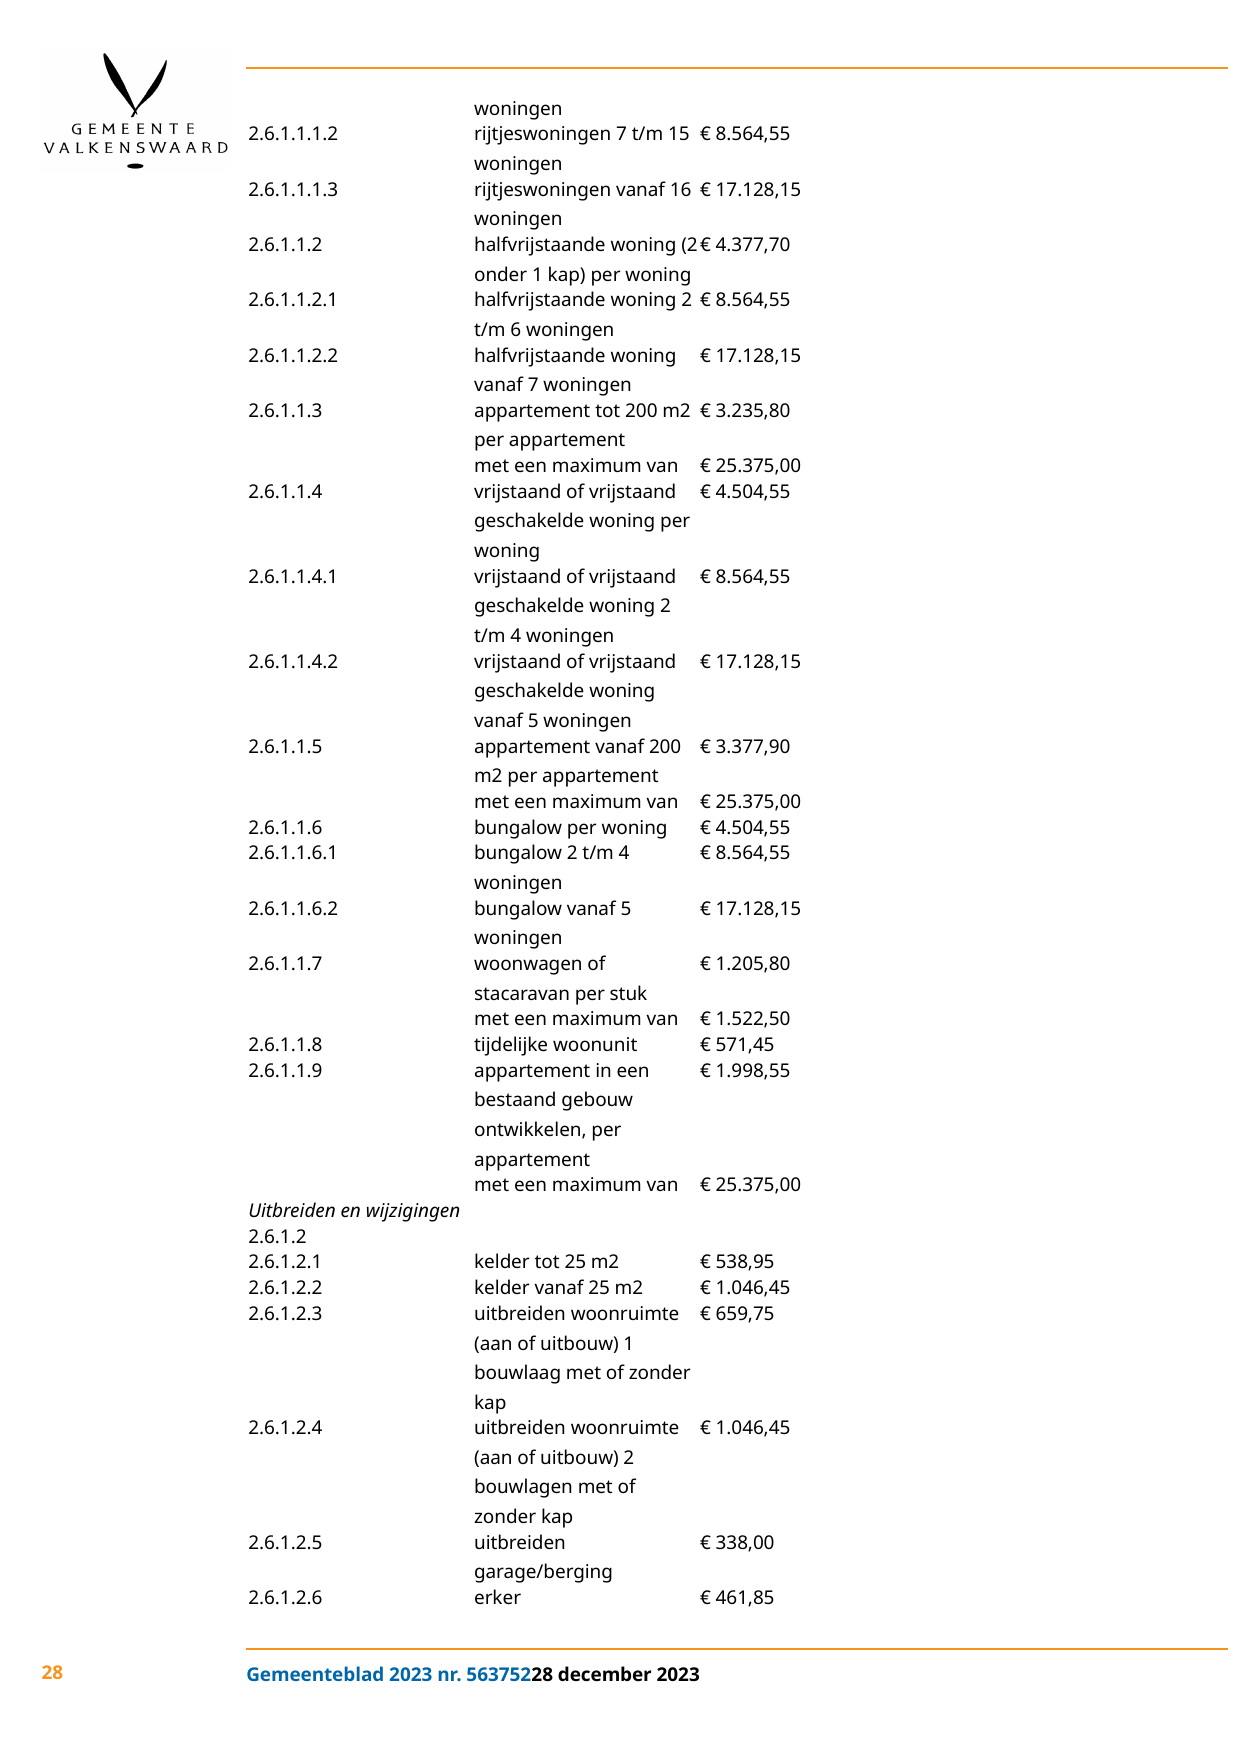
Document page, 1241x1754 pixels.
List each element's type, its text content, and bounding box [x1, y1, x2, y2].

table_cell met een maximum van [474, 1006, 700, 1031]
table_cell € 1.998,55 [700, 1057, 926, 1171]
picture [41, 47, 231, 172]
table_cell [926, 733, 1152, 788]
table_cell 2.6.1.1.4.2 [248, 648, 474, 733]
table_cell € 4.504,55 [700, 814, 926, 839]
table_cell € 8.564,55 [700, 840, 926, 895]
table_cell [248, 788, 474, 814]
table_cell 2.6.1.1.8 [248, 1031, 474, 1057]
table_cell [926, 1197, 1152, 1223]
table_cell 2.6.1.1.2 [248, 231, 474, 286]
table_cell € 17.128,15 [700, 895, 926, 950]
table_cell € 17.128,15 [700, 342, 926, 397]
table_cell € 25.375,00 [700, 788, 926, 814]
table_cell vrijstaand of vrijstaand geschakelde woning 2 t/m 4 woningen [474, 563, 700, 648]
table_cell € 338,00 [700, 1529, 926, 1584]
table_cell € 571,45 [700, 1031, 926, 1057]
table_cell met een maximum van [474, 453, 700, 478]
table_cell uitbreiden garage/berging [474, 1529, 700, 1584]
table_cell [926, 1223, 1152, 1249]
table_cell [926, 176, 1152, 231]
table_cell 2.6.1.2.4 [248, 1415, 474, 1529]
table_cell [926, 950, 1152, 1006]
table_cell [926, 1529, 1152, 1584]
table_cell [926, 1415, 1152, 1529]
table_cell € 4.504,55 [700, 478, 926, 563]
table_cell 2.6.1.1.6.1 [248, 840, 474, 895]
table_cell [926, 286, 1152, 342]
table_cell [926, 788, 1152, 814]
table_cell € 3.235,80 [700, 397, 926, 452]
table_cell € 3.377,90 [700, 733, 926, 788]
table_cell bungalow vanaf 5 woningen [474, 895, 700, 950]
table_cell appartement vanaf 200 m2 per appartement [474, 733, 700, 788]
table_cell 2.6.1.1.4 [248, 478, 474, 563]
table_cell € 1.205,80 [700, 950, 926, 1006]
table_cell halfvrijstaande woning vanaf 7 woningen [474, 342, 700, 397]
table_cell vrijstaand of vrijstaand geschakelde woning per woning [474, 478, 700, 563]
table_cell woonwagen of stacaravan per stuk [474, 950, 700, 1006]
table_cell [926, 453, 1152, 478]
table_cell [926, 1031, 1152, 1057]
table_cell 2.6.1.2 [248, 1223, 474, 1249]
table_cell 2.6.1.1.6.2 [248, 895, 474, 950]
table_cell appartement tot 200 m2 per appartement [474, 397, 700, 452]
table_cell € 461,85 [700, 1584, 926, 1610]
table_cell met een maximum van [474, 788, 700, 814]
table_cell € 17.128,15 [700, 648, 926, 733]
table_cell met een maximum van [474, 1171, 700, 1197]
table_cell bungalow per woning [474, 814, 700, 839]
table_cell 2.6.1.1.2.2 [248, 342, 474, 397]
table_cell [248, 1171, 474, 1197]
table_cell [926, 121, 1152, 176]
table_cell 2.6.1.2.1 [248, 1249, 474, 1274]
table_cell [926, 1006, 1152, 1031]
table_cell uitbreiden woonruimte (aan of uitbouw) 2 bouwlagen met of zonder kap [474, 1415, 700, 1529]
table_cell 2.6.1.1.4.1 [248, 563, 474, 648]
table_cell 2.6.1.1.1.3 [248, 176, 474, 231]
table_cell uitbreiden woonruimte (aan of uitbouw) 1 bouwlaag met of zonder kap [474, 1300, 700, 1414]
table_cell [926, 1171, 1152, 1197]
table_cell Uitbreiden en wijzigingen [248, 1197, 926, 1223]
table_cell 2.6.1.1.1.2 [248, 121, 474, 176]
table_cell 2.6.1.2.5 [248, 1529, 474, 1584]
table_cell [700, 1223, 926, 1249]
table_cell kelder vanaf 25 m2 [474, 1274, 700, 1300]
table_cell vrijstaand of vrijstaand geschakelde woning vanaf 5 woningen [474, 648, 700, 733]
table_cell appartement in een bestaand gebouw ontwikkelen, per appartement [474, 1057, 700, 1171]
table_cell € 8.564,55 [700, 121, 926, 176]
table_cell € 1.522,50 [700, 1006, 926, 1031]
table_cell € 17.128,15 [700, 176, 926, 231]
table_cell € 8.564,55 [700, 286, 926, 342]
table_cell [248, 95, 474, 121]
table_cell [926, 563, 1152, 648]
table_cell halfvrijstaande woning (2 onder 1 kap) per woning [474, 231, 700, 286]
table_cell [926, 397, 1152, 452]
table_cell [926, 1300, 1152, 1414]
table_cell € 538,95 [700, 1249, 926, 1274]
table_cell 2.6.1.2.6 [248, 1584, 474, 1610]
table_cell woningen [474, 95, 700, 121]
table_cell 2.6.1.1.6 [248, 814, 474, 839]
table_cell erker [474, 1584, 700, 1610]
table_cell [926, 1274, 1152, 1300]
table_cell [926, 840, 1152, 895]
table_cell [474, 1223, 700, 1249]
table_cell [248, 1006, 474, 1031]
table_cell € 4.377,70 [700, 231, 926, 286]
table_cell [926, 1057, 1152, 1171]
table_cell halfvrijstaande woning 2 t/m 6 woningen [474, 286, 700, 342]
table_cell 2.6.1.1.9 [248, 1057, 474, 1171]
table_cell [926, 231, 1152, 286]
table_cell 2.6.1.1.5 [248, 733, 474, 788]
table_cell rijtjeswoningen vanaf 16 woningen [474, 176, 700, 231]
table_cell € 8.564,55 [700, 563, 926, 648]
table_cell [926, 342, 1152, 397]
table_cell 2.6.1.2.3 [248, 1300, 474, 1414]
table_cell [700, 95, 926, 121]
table_cell [926, 814, 1152, 839]
table_cell [926, 95, 1152, 121]
table_cell kelder tot 25 m2 [474, 1249, 700, 1274]
table_cell bungalow 2 t/m 4 woningen [474, 840, 700, 895]
table_cell 2.6.1.1.3 [248, 397, 474, 452]
table_cell [926, 478, 1152, 563]
table_cell tijdelijke woonunit [474, 1031, 700, 1057]
table_cell [926, 648, 1152, 733]
table_cell € 1.046,45 [700, 1274, 926, 1300]
table_cell rijtjeswoningen 7 t/m 15 woningen [474, 121, 700, 176]
table_cell [926, 895, 1152, 950]
table_cell € 25.375,00 [700, 453, 926, 478]
table_cell 2.6.1.1.7 [248, 950, 474, 1006]
table_cell [248, 453, 474, 478]
table_cell € 1.046,45 [700, 1415, 926, 1529]
table_cell 2.6.1.2.2 [248, 1274, 474, 1300]
table_cell [926, 1249, 1152, 1274]
table_cell [926, 1584, 1152, 1610]
table_cell € 659,75 [700, 1300, 926, 1414]
table_cell 2.6.1.1.2.1 [248, 286, 474, 342]
table_cell € 25.375,00 [700, 1171, 926, 1197]
